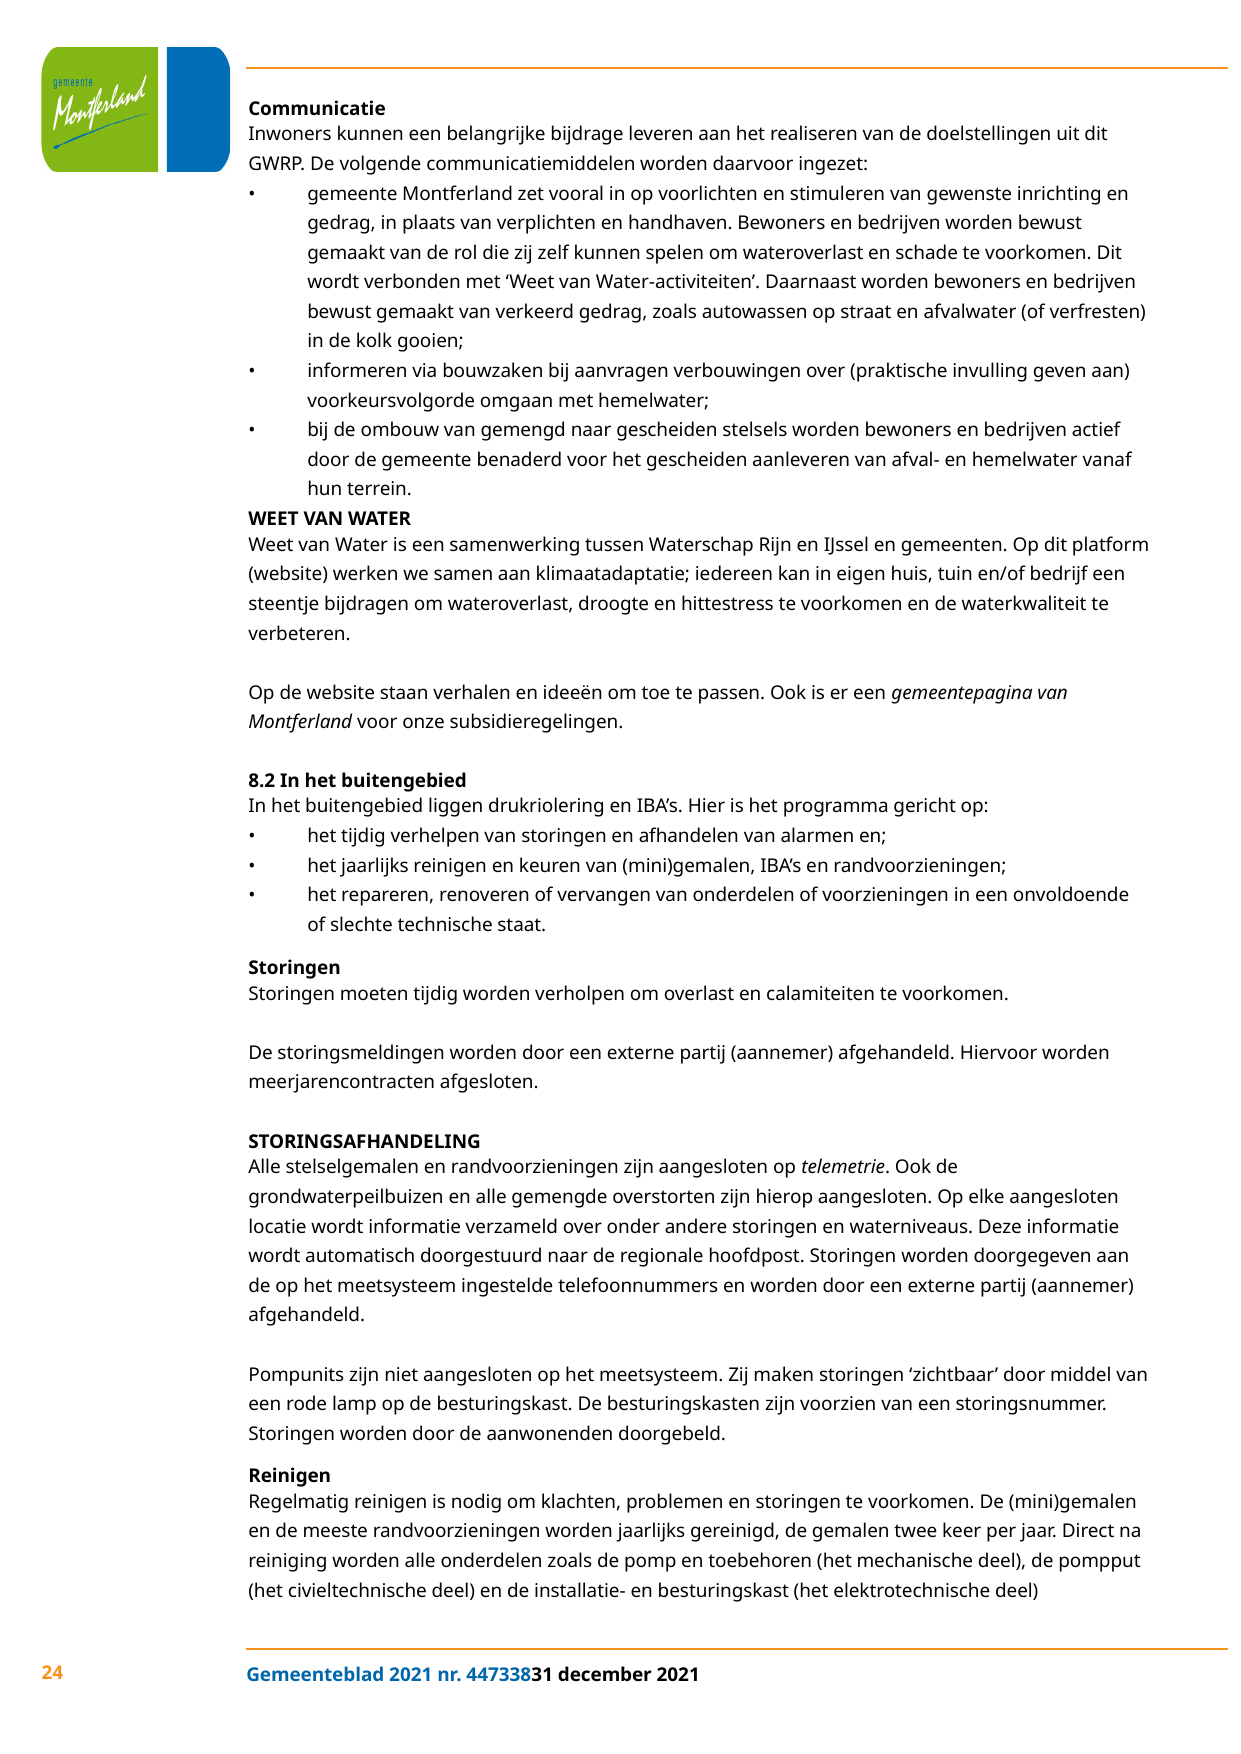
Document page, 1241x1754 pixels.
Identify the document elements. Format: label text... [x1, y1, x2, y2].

text Reinigen [248, 1462, 1152, 1488]
text Regelmatig reinigen is nodig om klachten, problemen en storingen te voorkomen. De (mini)gemalen en de meeste randvoorzieningen worden jaarlijks gereinigd, de gemalen twee keer per jaar. Direct na reiniging worden alle onderdelen zoals de pomp en toebehoren (het mechanische deel), de pompput (het civieltechnische deel) en de installatie- en besturingskast (het elektrotechnische deel) [248, 1488, 1152, 1603]
list het tijdig verhelpen van storingen en afhandelen van alarmen en; [248, 822, 1152, 848]
table_header WEET VAN WATER [248, 505, 1152, 531]
text De storingsmeldingen worden door een externe partij (aannemer) afgehandeld. Hiervoor worden meerjarencontracten afgesloten. [248, 1039, 1152, 1094]
picture [41, 47, 231, 172]
text Inwoners kunnen een belangrijke bijdrage leveren aan het realiseren van de doelstellingen uit dit GWRP. De volgende communicatiemiddelen worden daarvoor ingezet: [248, 121, 1152, 176]
list het jaarlijks reinigen en keuren van (mini)gemalen, IBA’s en randvoorzieningen; [248, 852, 1152, 878]
table_cell Alle stelselgemalen en randvoorzieningen zijn aangesloten op telemetrie. Ook de grondwaterpeilbuizen en alle gemengde overstorten zijn hierop aangesloten. Op elke aangesloten locatie wordt informatie verzameld over onder andere storingen en waterniveaus. Deze informatie wordt automatisch doorgestuurd naar de regionale hoofdpost. Storingen worden doorgegeven aan de op het meetsysteem ingestelde telefoonnummers en worden door een externe partij (aannemer) afgehandeld. Pompunits zijn niet aangesloten op het meetsysteem. Zij maken storingen ‘zichtbaar’ door middel van een rode lamp op de besturingskast. De besturingskasten zijn voorzien van een storingsnummer. Storingen worden door de aanwonenden doorgebeld. [248, 1154, 1152, 1446]
list bij de ombouw van gemengd naar gescheiden stelsels worden bewoners en bedrijven actief door de gemeente benaderd voor het gescheiden aanleveren van afval- en hemelwater vanaf hun terrein. [248, 416, 1152, 501]
text Communicatie [248, 95, 1152, 121]
table_cell Weet van Water is een samenwerking tussen Waterschap Rijn en IJssel en gemeenten. Op dit platform (website) werken we samen aan klimaatadaptatie; iedereen kan in eigen huis, tuin en/of bedrijf een steentje bijdragen om wateroverlast, droogte en hittestress te voorkomen en de waterkwaliteit te verbeteren. Op de website staan verhalen en ideeën om toe te passen. Ook is er een gemeentepagina van Montferland voor onze subsidieregelingen. [248, 531, 1152, 734]
text Storingen moeten tijdig worden verholpen om overlast en calamiteiten te voorkomen. [248, 980, 1152, 1006]
text 8.2 In het buitengebied [248, 767, 1152, 793]
list informeren via bouwzaken bij aanvragen verbouwingen over (praktische invulling geven aan) voorkeursvolgorde omgaan met hemelwater; [248, 357, 1152, 412]
table_header STORINGSAFHANDELING [248, 1128, 1152, 1154]
list het repareren, renoveren of vervangen van onderdelen of voorzieningen in een onvoldoende of slechte technische staat. [248, 881, 1152, 937]
list gemeente Montferland zet vooral in op voorlichten en stimuleren van gewenste inrichting en gedrag, in plaats van verplichten en handhaven. Bewoners en bedrijven worden bewust gemaakt van de rol die zij zelf kunnen spelen om wateroverlast en schade te voorkomen. Dit wordt verbonden met ‘Weet van Water-activiteiten’. Daarnaast worden bewoners en bedrijven bewust gemaakt van verkeerd gedrag, zoals autowassen op straat en afvalwater (of verfresten) in de kolk gooien; [248, 180, 1152, 353]
text Storingen [248, 954, 1152, 980]
text In het buitengebied liggen drukriolering en IBA’s. Hier is het programma gericht op: [248, 793, 1152, 818]
